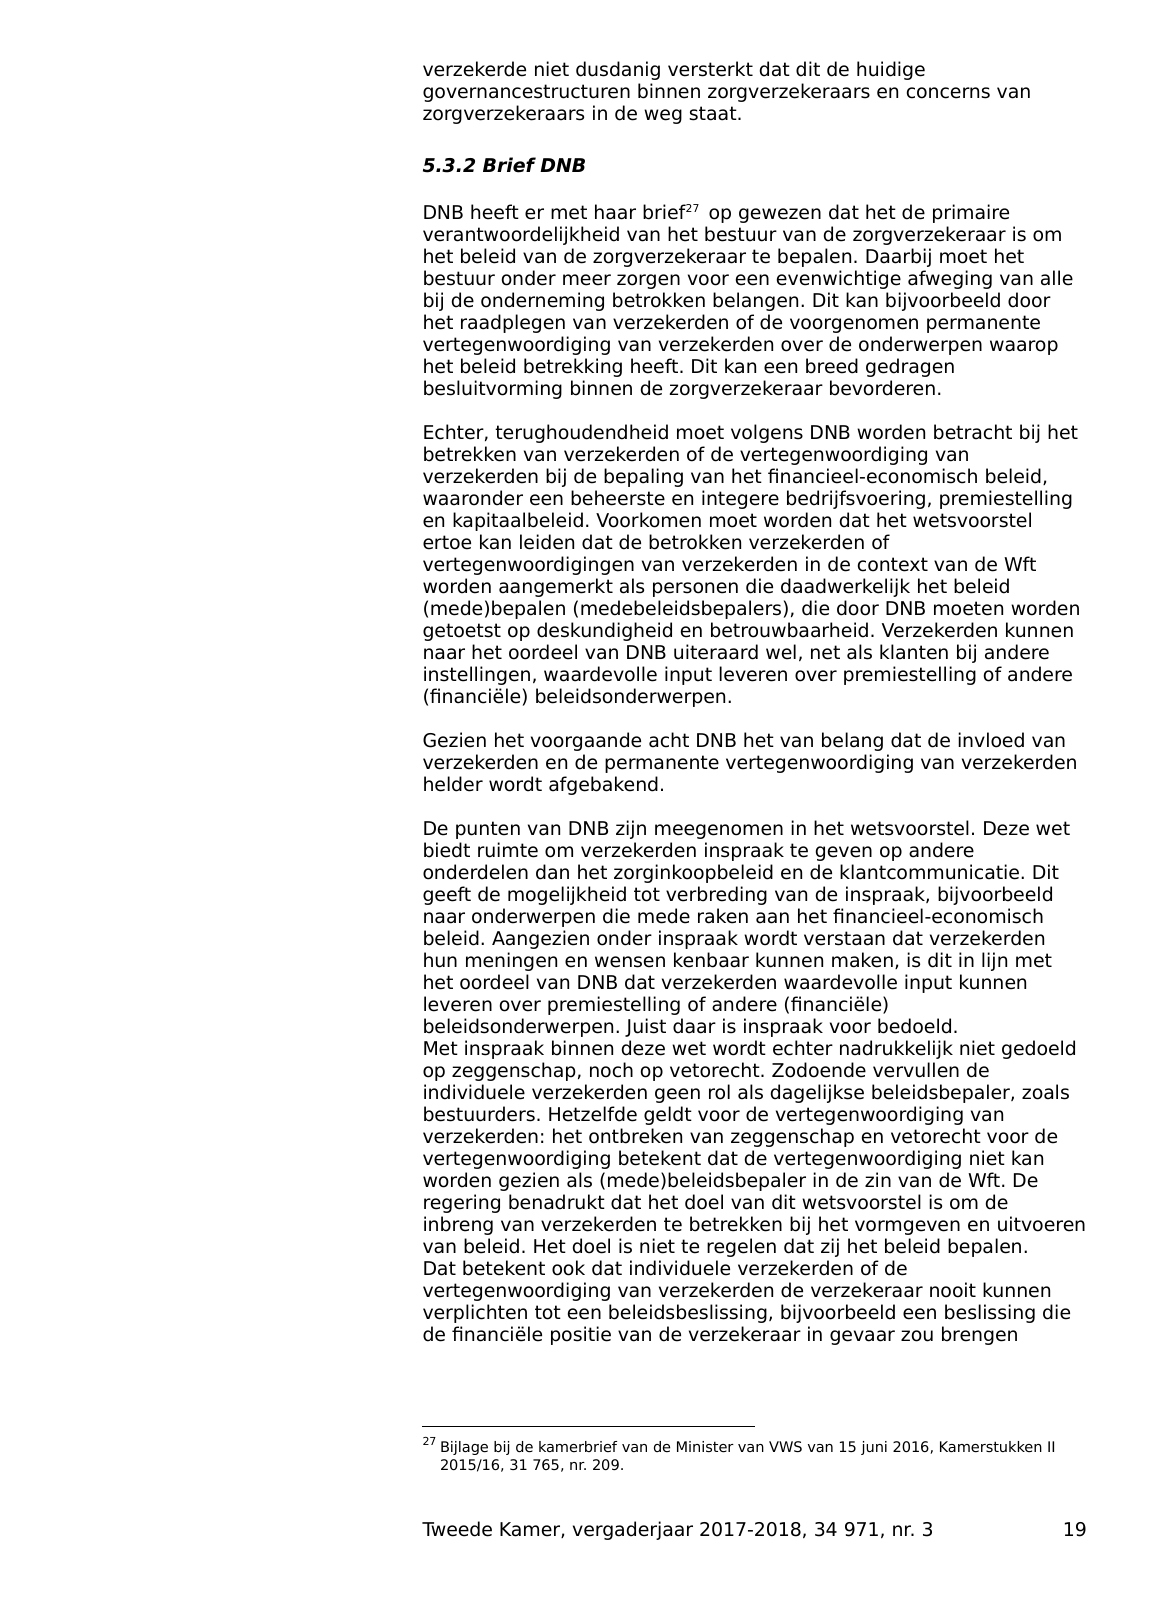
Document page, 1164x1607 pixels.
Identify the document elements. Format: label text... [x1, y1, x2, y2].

subtitle 5.3.2 Brief DNB [422, 155, 1087, 177]
text Bijlage bij de kamerbrief van de Minister van VWS van 15 juni 2016, Kamerstukken II 2015/16, 31 765, nr. 209. [422, 1435, 1087, 1474]
text Gezien het voorgaande acht DNB het van belang dat de invloed van verzekerden en de permanente vertegenwoordiging van verzekerden helder wordt afgebakend. [422, 730, 1087, 796]
text De punten van DNB zijn meegenomen in het wetsvoorstel. Deze wet biedt ruimte om verzekerden inspraak te geven op andere onderdelen dan het zorginkoopbeleid en de klantcommunicatie. Dit geeft de mogelijkheid tot verbreding van de inspraak, bijvoorbeeld naar onderwerpen die mede raken aan het financieel-economisch beleid. Aangezien onder inspraak wordt verstaan dat verzekerden hun meningen en wensen kenbaar kunnen maken, is dit in lijn met het oordeel van DNB dat verzekerden waardevolle input kunnen leveren over premiestelling of andere (financiële) beleidsonderwerpen. Juist daar is inspraak voor bedoeld. [422, 818, 1087, 1038]
text verzekerde niet dusdanig versterkt dat dit de huidige governancestructuren binnen zorgverzekeraars en concerns van zorgverzekeraars in de weg staat. [422, 59, 1087, 125]
text Met inspraak binnen deze wet wordt echter nadrukkelijk niet gedoeld op zeggenschap, noch op vetorecht. Zodoende vervullen de individuele verzekerden geen rol als dagelijkse beleidsbepaler, zoals bestuurders. Hetzelfde geldt voor de vertegenwoordiging van verzekerden: het ontbreken van zeggenschap en vetorecht voor de vertegenwoordiging betekent dat de vertegenwoordiging niet kan worden gezien als (mede)beleidsbepaler in de zin van de Wft. De regering benadrukt dat het doel van dit wetsvoorstel is om de inbreng van verzekerden te betrekken bij het vormgeven en uitvoeren van beleid. Het doel is niet te regelen dat zij het beleid bepalen. [422, 1038, 1087, 1258]
text Dat betekent ook dat individuele verzekerden of de vertegenwoordiging van verzekerden de verzekeraar nooit kunnen verplichten tot een beleidsbeslissing, bijvoorbeeld een beslissing die de financiële positie van de verzekeraar in gevaar zou brengen [422, 1258, 1087, 1346]
text DNB heeft er met haar brief op gewezen dat het de primaire verantwoordelijkheid van het bestuur van de zorgverzekeraar is om het beleid van de zorgverzekeraar te bepalen. Daarbij moet het bestuur onder meer zorgen voor een evenwichtige afweging van alle bij de onderneming betrokken belangen. Dit kan bijvoorbeeld door het raadplegen van verzekerden of de voorgenomen permanente vertegenwoordiging van verzekerden over de onderwerpen waarop het beleid betrekking heeft. Dit kan een breed gedragen besluitvorming binnen de zorgverzekeraar bevorderen. [422, 202, 1087, 400]
text Echter, terughoudendheid moet volgens DNB worden betracht bij het betrekken van verzekerden of de vertegenwoordiging van verzekerden bij de bepaling van het financieel-economisch beleid, waaronder een beheerste en integere bedrijfsvoering, premiestelling en kapitaalbeleid. Voorkomen moet worden dat het wetsvoorstel ertoe kan leiden dat de betrokken verzekerden of vertegenwoordigingen van verzekerden in de context van de Wft worden aangemerkt als personen die daadwerkelijk het beleid (mede)bepalen (medebeleidsbepalers), die door DNB moeten worden getoetst op deskundigheid en betrouwbaarheid. Verzekerden kunnen naar het oordeel van DNB uiteraard wel, net als klanten bij andere instellingen, waardevolle input leveren over premiestelling of andere (financiële) beleidsonderwerpen. [422, 422, 1087, 708]
